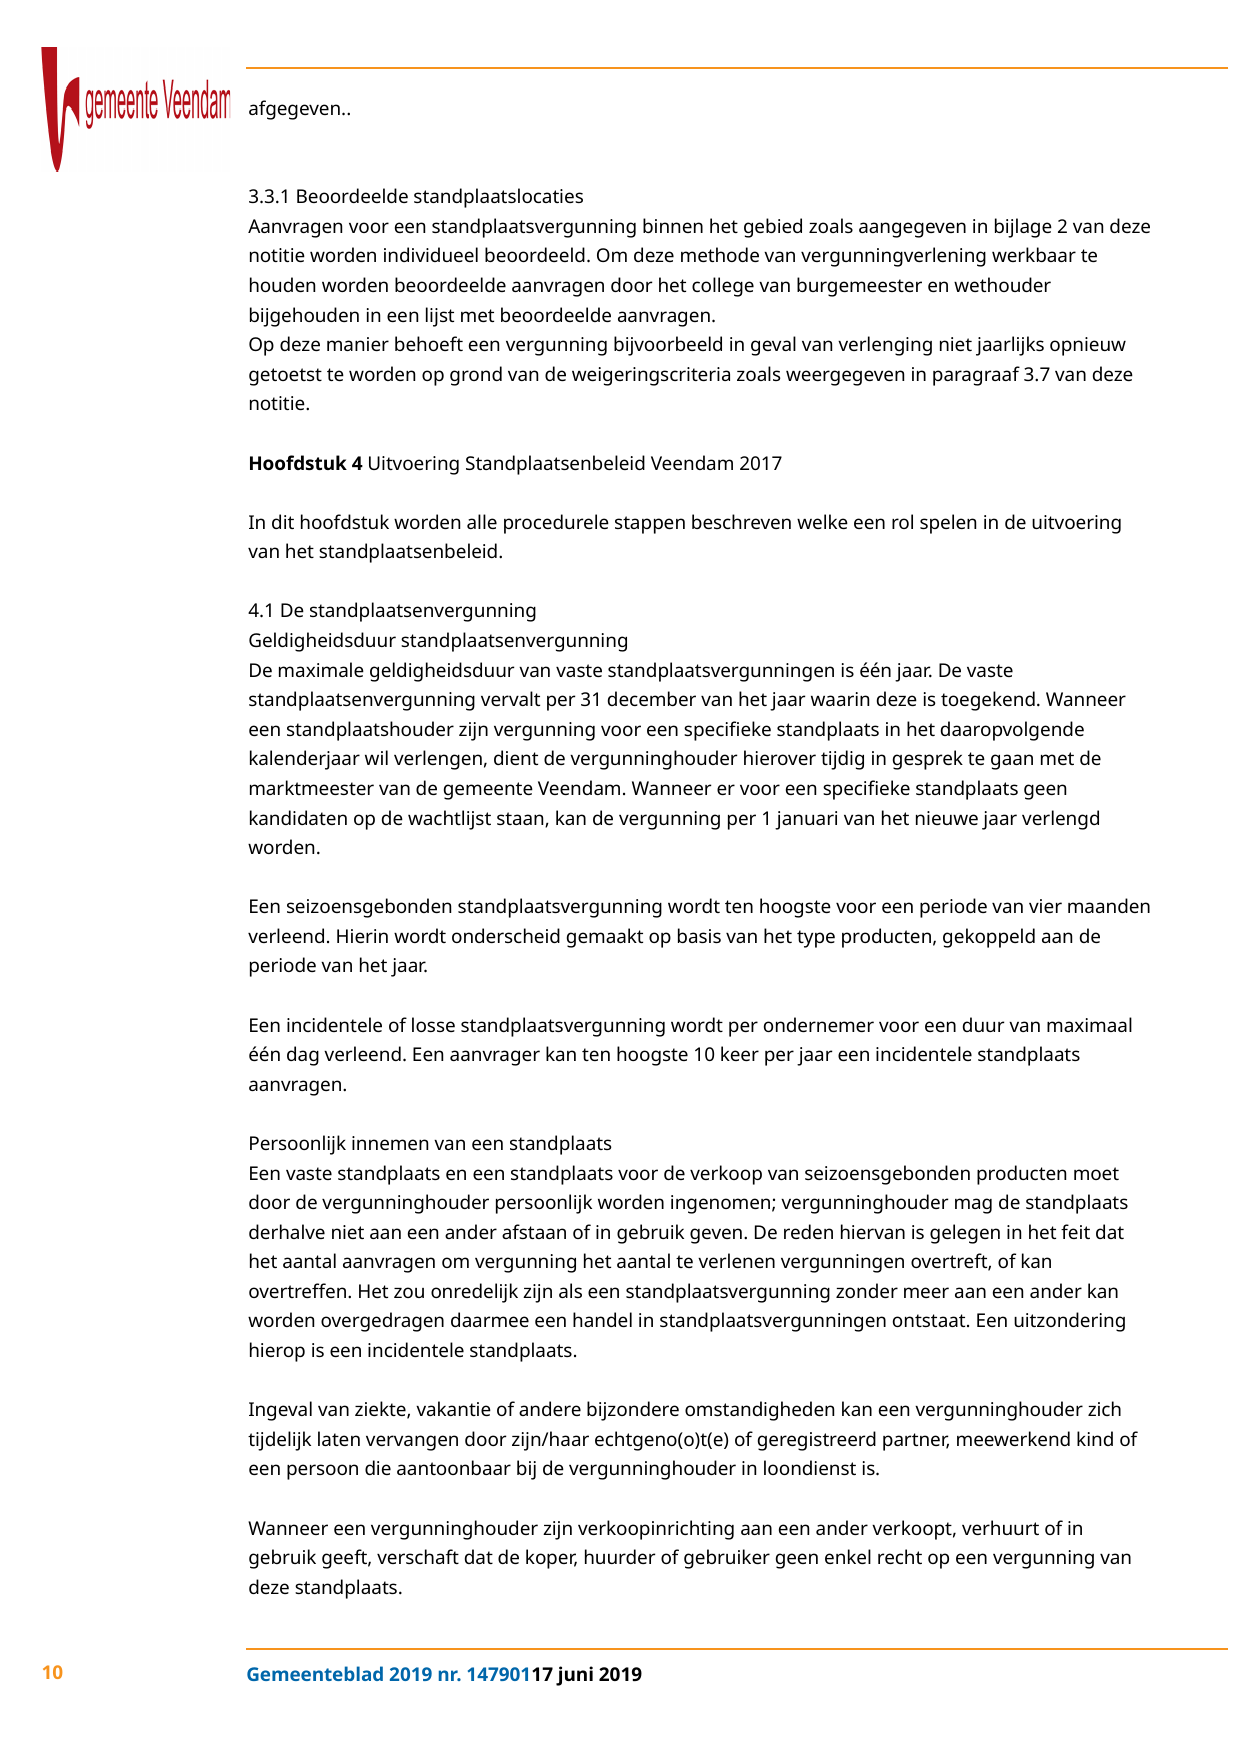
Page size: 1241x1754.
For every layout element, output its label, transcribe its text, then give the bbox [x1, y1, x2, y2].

text Persoonlijk innemen van een standplaats [248, 1130, 1152, 1156]
text 3.3.1 Beoordeelde standplaatslocaties [248, 183, 1152, 209]
text Een vaste standplaats en een standplaats voor de verkoop van seizoensgebonden producten moet door de vergunninghouder persoonlijk worden ingenomen; vergunninghouder mag de standplaats derhalve niet aan een ander afstaan of in gebruik geven. De reden hiervan is gelegen in het feit dat het aantal aanvragen om vergunning het aantal te verlenen vergunningen overtreft, of kan overtreffen. Het zou onredelijk zijn als een standplaatsvergunning zonder meer aan een ander kan worden overgedragen daarmee een handel in standplaatsvergunningen ontstaat. Een uitzondering hierop is een incidentele standplaats. [248, 1160, 1152, 1363]
text In dit hoofdstuk worden alle procedurele stappen beschreven welke een rol spelen in de uitvoering van het standplaatsenbeleid. [248, 509, 1152, 564]
text 4.1 De standplaatsenvergunning [248, 598, 1152, 623]
picture [41, 47, 231, 172]
text Een incidentele of losse standplaatsvergunning wordt per ondernemer voor een duur van maximaal één dag verleend. Een aanvrager kan ten hoogste 10 keer per jaar een incidentele standplaats aanvragen. [248, 1012, 1152, 1097]
text Op deze manier behoeft een vergunning bijvoorbeeld in geval van verlenging niet jaarlijks opnieuw getoetst te worden op grond van de weigeringscriteria zoals weergegeven in paragraaf 3.7 van deze notitie. [248, 331, 1152, 416]
text afgegeven.. [248, 95, 1152, 121]
text Hoofdstuk 4 Uitvoering Standplaatsenbeleid Veendam 2017 [248, 450, 1152, 476]
text Geldigheidsduur standplaatsenvergunning [248, 627, 1152, 653]
text Aanvragen voor een standplaatsvergunning binnen het gebied zoals aangegeven in bijlage 2 van deze notitie worden individueel beoordeeld. Om deze methode van vergunningverlening werkbaar te houden worden beoordeelde aanvragen door het college van burgemeester en wethouder bijgehouden in een lijst met beoordeelde aanvragen. [248, 213, 1152, 328]
text Wanneer een vergunninghouder zijn verkoopinrichting aan een ander verkoopt, verhuurt of in gebruik geeft, verschaft dat de koper, huurder of gebruiker geen enkel recht op een vergunning van deze standplaats. [248, 1515, 1152, 1600]
text De maximale geldigheidsduur van vaste standplaatsvergunningen is één jaar. De vaste standplaatsenvergunning vervalt per 31 december van het jaar waarin deze is toegekend. Wanneer een standplaatshouder zijn vergunning voor een specifieke standplaats in het daaropvolgende kalenderjaar wil verlengen, dient de vergunninghouder hierover tijdig in gesprek te gaan met de marktmeester van de gemeente Veendam. Wanneer er voor een specifieke standplaats geen kandidaten op de wachtlijst staan, kan de vergunning per 1 januari van het nieuwe jaar verlengd worden. [248, 657, 1152, 860]
text Ingeval van ziekte, vakantie of andere bijzondere omstandigheden kan een vergunninghouder zich tijdelijk laten vervangen door zijn/haar echtgeno(o)t(e) of geregistreerd partner, meewerkend kind of een persoon die aantoonbaar bij de vergunninghouder in loondienst is. [248, 1396, 1152, 1481]
text Een seizoensgebonden standplaatsvergunning wordt ten hoogste voor een periode van vier maanden verleend. Hierin wordt onderscheid gemaakt op basis van het type producten, gekoppeld aan de periode van het jaar. [248, 893, 1152, 978]
